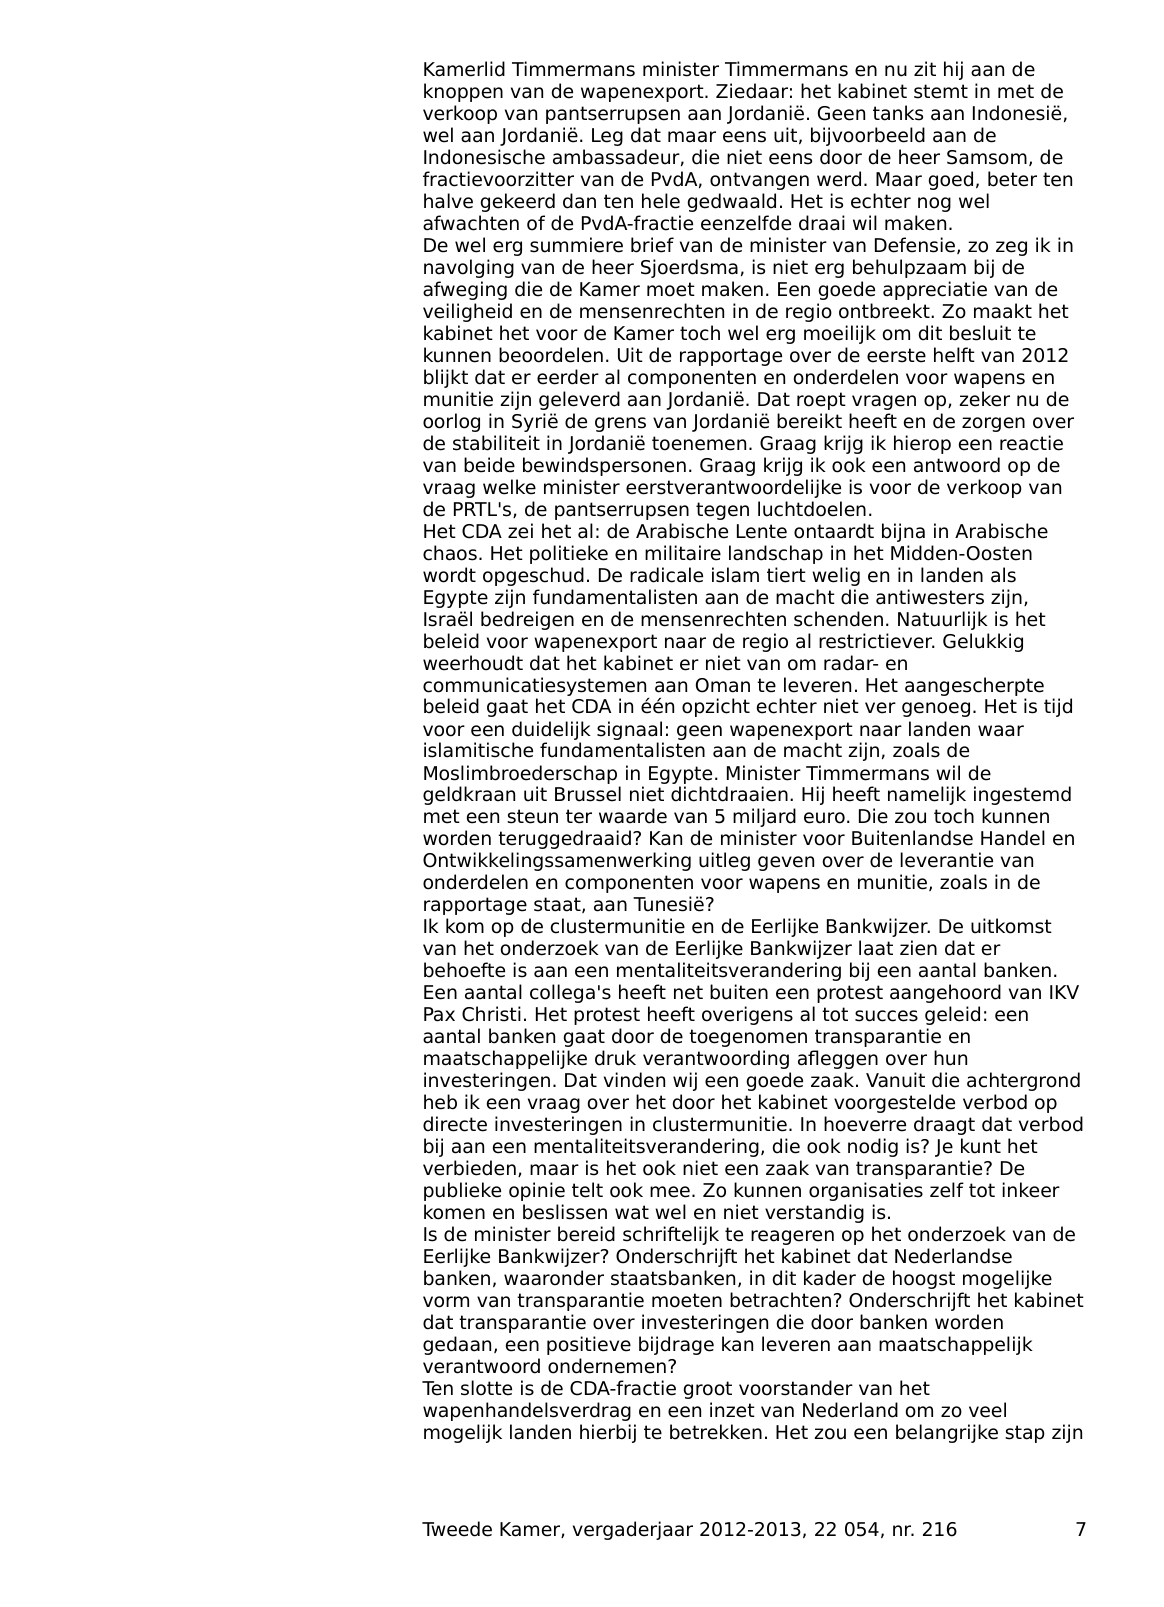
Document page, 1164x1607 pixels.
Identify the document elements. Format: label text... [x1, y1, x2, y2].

text Is de minister bereid schriftelijk te reageren op het onderzoek van de Eerlijke Bankwijzer? Onderschrijft het kabinet dat Nederlandse banken, waaronder staatsbanken, in dit kader de hoogst mogelijke vorm van transparantie moeten betrachten? Onderschrijft het kabinet dat transparantie over investeringen die door banken worden gedaan, een positieve bijdrage kan leveren aan maatschappelijk verantwoord ondernemen? [422, 1224, 1087, 1378]
text Kamerlid Timmermans minister Timmermans en nu zit hij aan de knoppen van de wapenexport. Ziedaar: het kabinet stemt in met de verkoop van pantserrupsen aan Jordanië. Geen tanks aan Indonesië, wel aan Jordanië. Leg dat maar eens uit, bijvoorbeeld aan de Indonesische ambassadeur, die niet eens door de heer Samsom, de fractievoorzitter van de PvdA, ontvangen werd. Maar goed, beter ten halve gekeerd dan ten hele gedwaald. Het is echter nog wel afwachten of de PvdA-fractie eenzelfde draai wil maken. [422, 59, 1087, 235]
text De wel erg summiere brief van de minister van Defensie, zo zeg ik in navolging van de heer Sjoerdsma, is niet erg behulpzaam bij de afweging die de Kamer moet maken. Een goede appreciatie van de veiligheid en de mensenrechten in de regio ontbreekt. Zo maakt het kabinet het voor de Kamer toch wel erg moeilijk om dit besluit te kunnen beoordelen. Uit de rapportage over de eerste helft van 2012 blijkt dat er eerder al componenten en onderdelen voor wapens en munitie zijn geleverd aan Jordanië. Dat roept vragen op, zeker nu de oorlog in Syrië de grens van Jordanië bereikt heeft en de zorgen over de stabiliteit in Jordanië toenemen. Graag krijg ik hierop een reactie van beide bewindspersonen. Graag krijg ik ook een antwoord op de vraag welke minister eerstverantwoordelijke is voor de verkoop van de PRTL's, de pantserrupsen tegen luchtdoelen. [422, 235, 1087, 521]
text Het CDA zei het al: de Arabische Lente ontaardt bijna in Arabische chaos. Het politieke en militaire landschap in het Midden-Oosten wordt opgeschud. De radicale islam tiert welig en in landen als Egypte zijn fundamentalisten aan de macht die antiwesters zijn, Israël bedreigen en de mensenrechten schenden. Natuurlijk is het beleid voor wapenexport naar de regio al restrictiever. Gelukkig weerhoudt dat het kabinet er niet van om radar- en communicatiesystemen aan Oman te leveren. Het aangescherpte beleid gaat het CDA in één opzicht echter niet ver genoeg. Het is tijd voor een duidelijk signaal: geen wapenexport naar landen waar islamitische fundamentalisten aan de macht zijn, zoals de Moslimbroederschap in Egypte. Minister Timmermans wil de geldkraan uit Brussel niet dichtdraaien. Hij heeft namelijk ingestemd met een steun ter waarde van 5 miljard euro. Die zou toch kunnen worden teruggedraaid? Kan de minister voor Buitenlandse Handel en Ontwikkelingssamenwerking uitleg geven over de leverantie van onderdelen en componenten voor wapens en munitie, zoals in de rapportage staat, aan Tunesië? [422, 521, 1087, 916]
text Ten slotte is de CDA-fractie groot voorstander van het wapenhandelsverdrag en een inzet van Nederland om zo veel mogelijk landen hierbij te betrekken. Het zou een belangrijke stap zijn [422, 1378, 1087, 1444]
text Ik kom op de clustermunitie en de Eerlijke Bankwijzer. De uitkomst van het onderzoek van de Eerlijke Bankwijzer laat zien dat er behoefte is aan een mentaliteitsverandering bij een aantal banken. Een aantal collega's heeft net buiten een protest aangehoord van IKV Pax Christi. Het protest heeft overigens al tot succes geleid: een aantal banken gaat door de toegenomen transparantie en maatschappelijke druk verantwoording afleggen over hun investeringen. Dat vinden wij een goede zaak. Vanuit die achtergrond heb ik een vraag over het door het kabinet voorgestelde verbod op directe investeringen in clustermunitie. In hoeverre draagt dat verbod bij aan een mentaliteitsverandering, die ook nodig is? Je kunt het verbieden, maar is het ook niet een zaak van transparantie? De publieke opinie telt ook mee. Zo kunnen organisaties zelf tot inkeer komen en beslissen wat wel en niet verstandig is. [422, 916, 1087, 1224]
